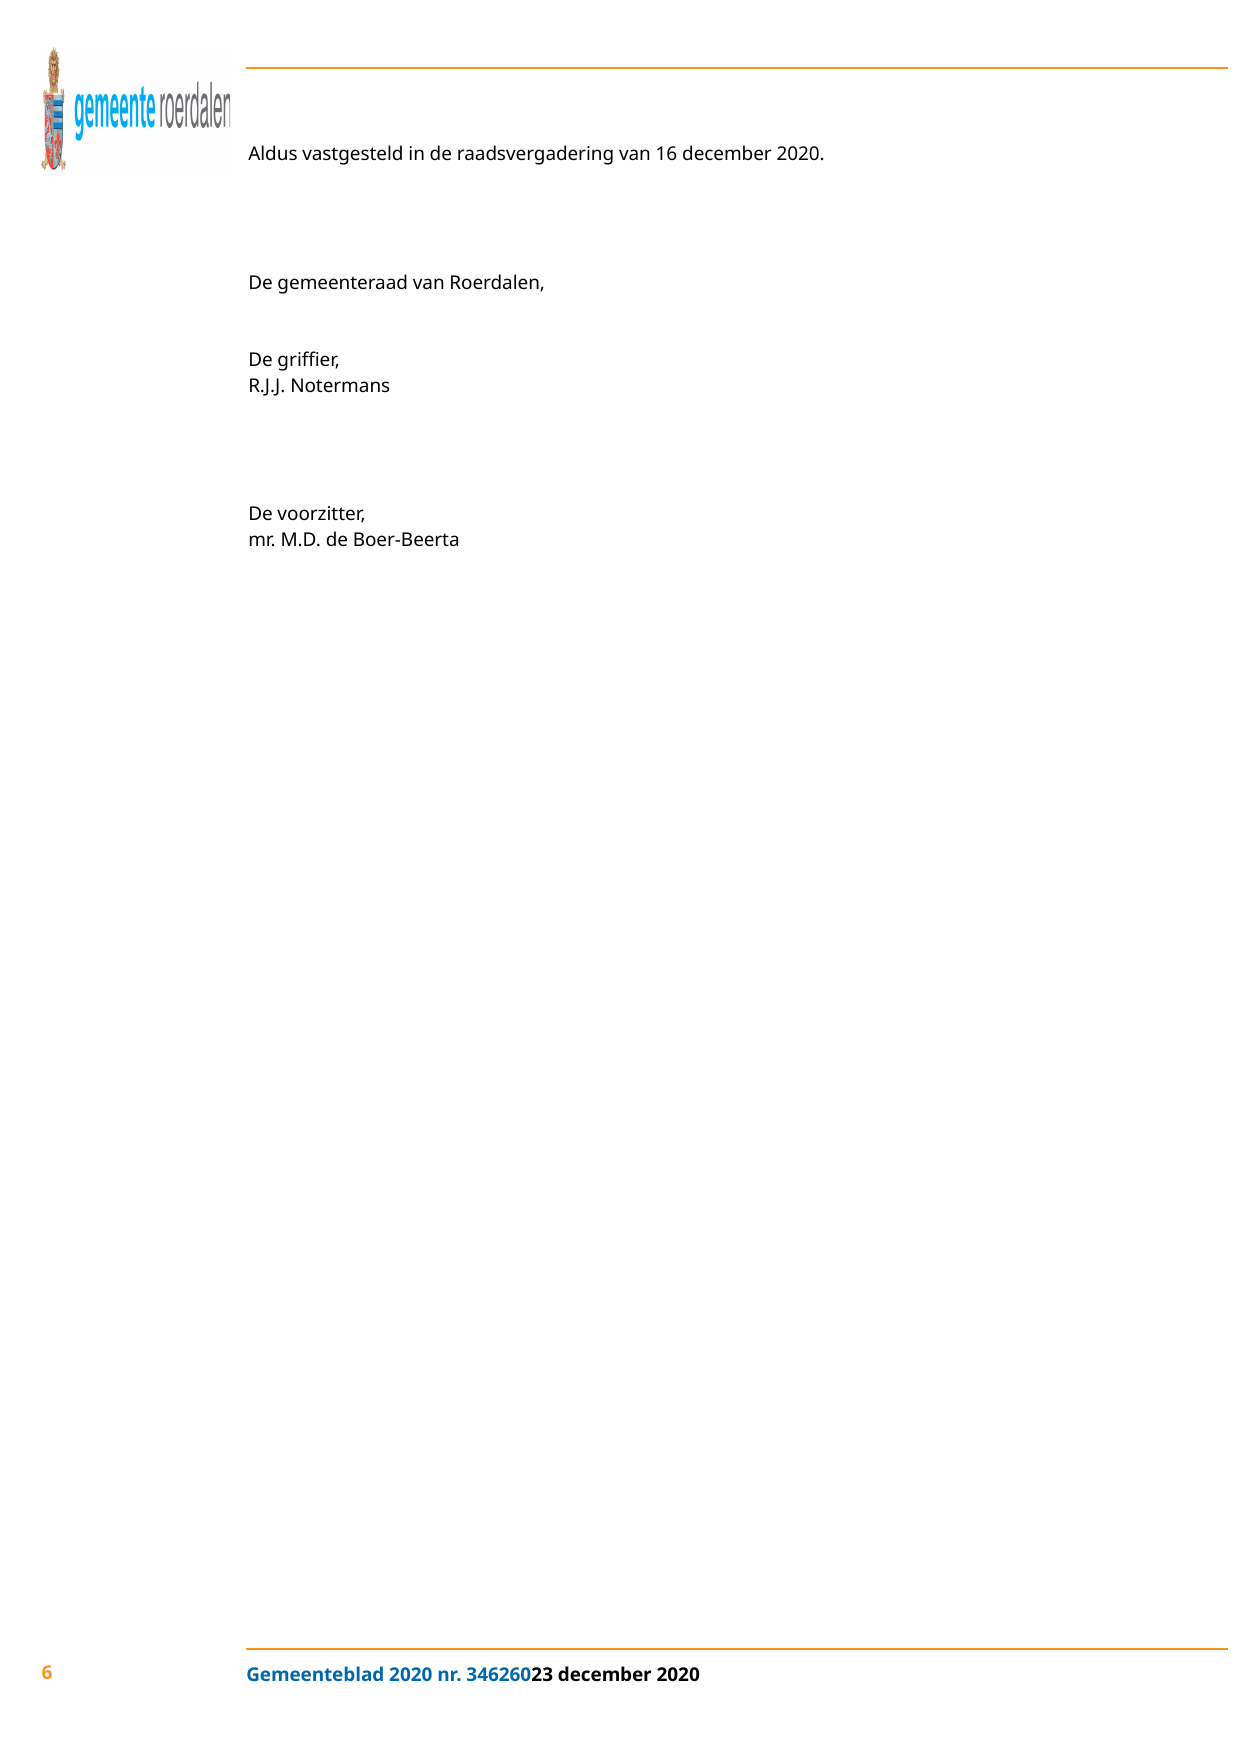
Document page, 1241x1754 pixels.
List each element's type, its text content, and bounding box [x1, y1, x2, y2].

text mr. M.D. de Boer-Beerta [248, 526, 1152, 552]
text De griffier, [248, 346, 1152, 372]
text Aldus vastgesteld in de raadsvergadering van 16 december 2020. [248, 140, 1152, 166]
text R.J.J. Notermans [248, 372, 1152, 398]
text De voorzitter, [248, 501, 1152, 526]
picture [41, 47, 231, 172]
text De gemeenteraad van Roerdalen, [248, 269, 1152, 295]
